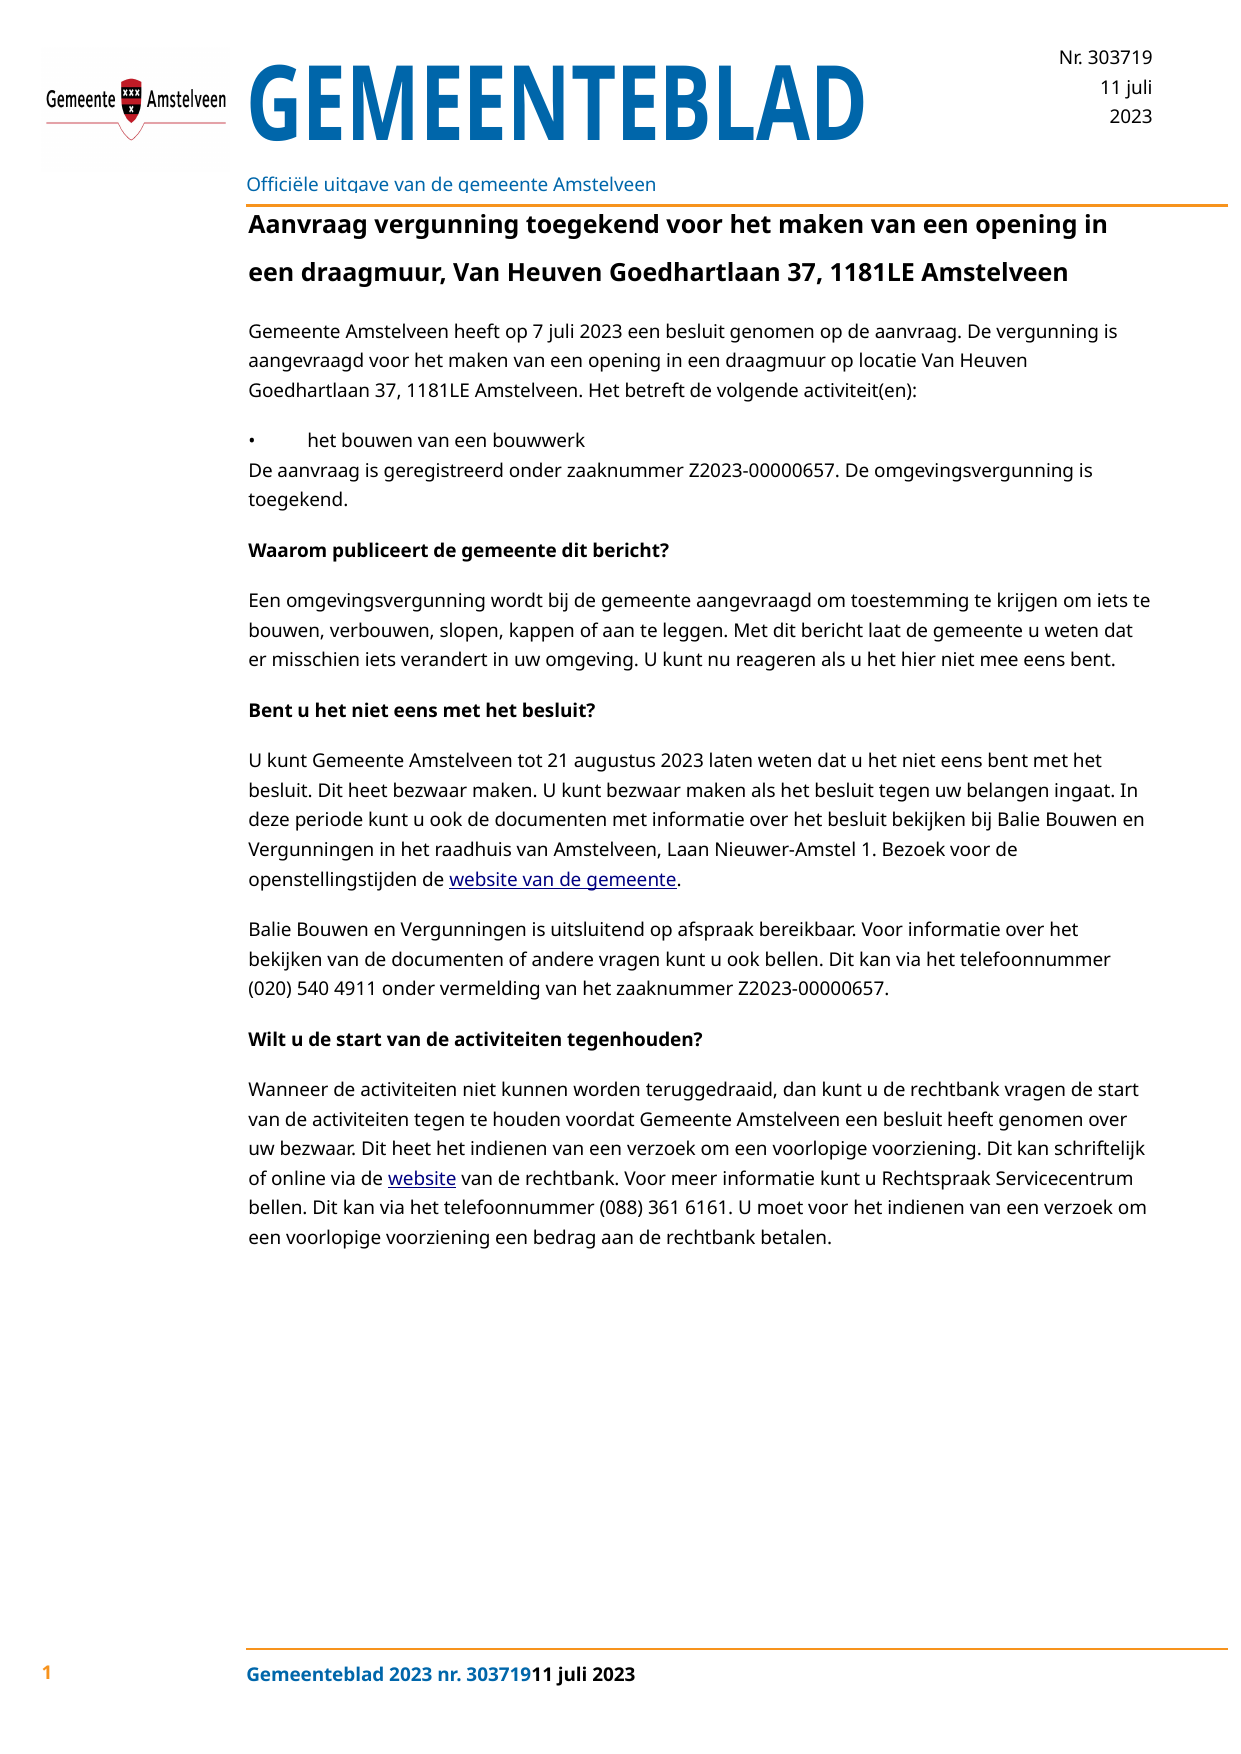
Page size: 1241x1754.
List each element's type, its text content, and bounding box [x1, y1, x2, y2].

text Wanneer de activiteiten niet kunnen worden teruggedraaid, dan kunt u de rechtbank vragen de start van de activiteiten tegen te houden voordat Gemeente Amstelveen een besluit heeft genomen over uw bezwaar. Dit heet het indienen van een verzoek om een voorlopige voorziening. Dit kan schriftelijk of online via de website van de rechtbank. Voor meer informatie kunt u Rechtspraak Servicecentrum bellen. Dit kan via het telefoonnummer (088) 361 6161. U moet voor het indienen van een verzoek om een voorlopige voorziening een bedrag aan de rechtbank betalen. [248, 1076, 1152, 1250]
text Balie Bouwen en Vergunningen is uitsluitend op afspraak bereikbaar. Voor informatie over het bekijken van de documenten of andere vragen kunt u ook bellen. Dit kan via het telefoonnummer (020) 540 4911 onder vermelding van het zaaknummer Z2023-00000657. [248, 916, 1152, 1001]
list het bouwen van een bouwwerk [248, 427, 1152, 453]
text Gemeente Amstelveen heeft op 7 juli 2023 een besluit genomen op de aanvraag. De vergunning is aangevraagd voor het maken van een opening in een draagmuur op locatie Van Heuven Goedhartlaan 37, 1181LE Amstelveen. Het betreft de volgende activiteit(en): [248, 318, 1152, 403]
text De aanvraag is geregistreerd onder zaaknummer Z2023-00000657. De omgevingsvergunning is toegekend. [248, 457, 1152, 512]
text U kunt Gemeente Amstelveen tot 21 augustus 2023 laten weten dat u het niet eens bent met het besluit. Dit heet bezwaar maken. U kunt bezwaar maken als het besluit tegen uw belangen ingaat. In deze periode kunt u ook de documenten met informatie over het besluit bekijken bij Balie Bouwen en Vergunningen in het raadhuis van Amstelveen, Laan Nieuwer-Amstel 1. Bezoek voor de openstellingstijden de website van de gemeente. [248, 747, 1152, 892]
text Een omgevingsvergunning wordt bij de gemeente aangevraagd om toestemming te krijgen om iets te bouwen, verbouwen, slopen, kappen of aan te leggen. Met dit bericht laat de gemeente u weten dat er misschien iets verandert in uw omgeving. U kunt nu reageren als u het hier niet mee eens bent. [248, 587, 1152, 672]
text Bent u het niet eens met het besluit? [248, 697, 1152, 723]
text Wilt u de start van de activiteiten tegenhouden? [248, 1026, 1152, 1052]
text Aanvraag vergunning toegekend voor het maken van een opening in een draagmuur, Van Heuven Goedhartlaan 37, 1181LE Amstelveen [248, 207, 1152, 288]
picture [41, 47, 231, 172]
text Waarom publiceert de gemeente dit bericht? [248, 537, 1152, 563]
